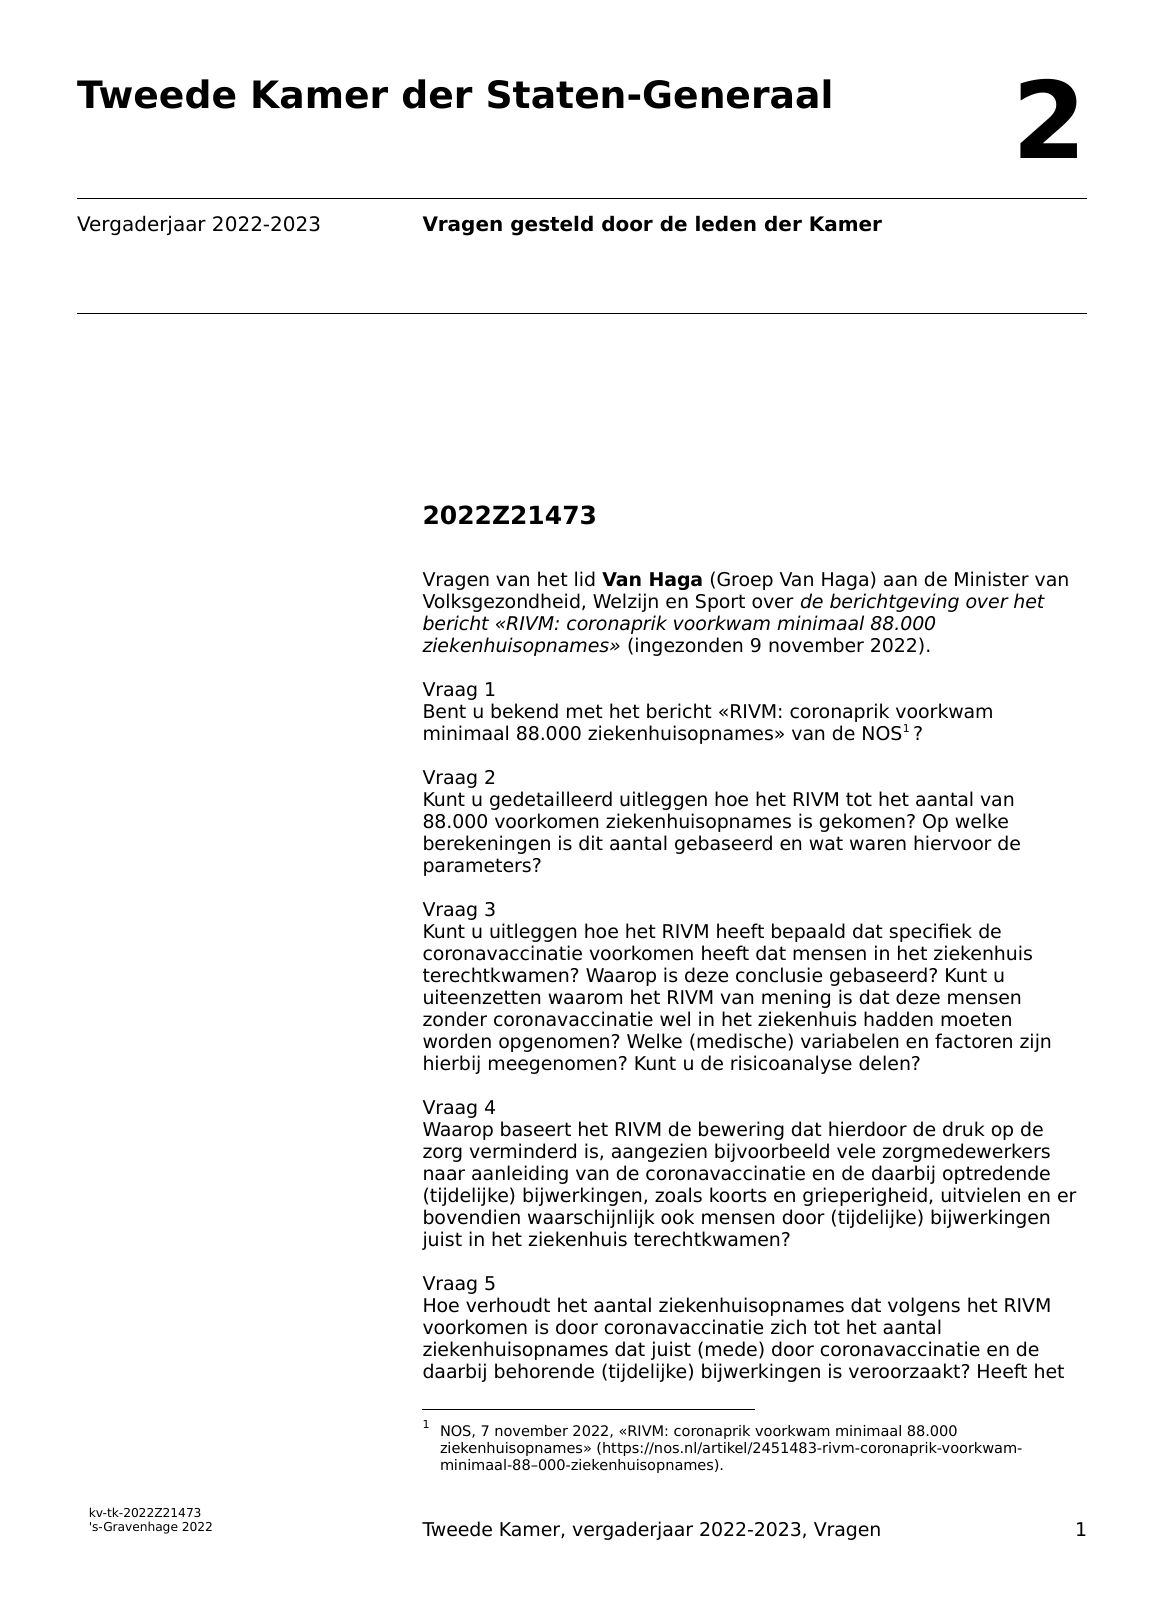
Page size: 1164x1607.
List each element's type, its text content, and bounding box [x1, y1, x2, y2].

text Hoe verhoudt het aantal ziekenhuisopnames dat volgens het RIVM voorkomen is door coronavaccinatie zich tot het aantal ziekenhuisopnames dat juist (mede) door coronavaccinatie en de daarbij behorende (tijdelijke) bijwerkingen is veroorzaakt? Heeft het [422, 1295, 1087, 1383]
text 2022Z21473 [422, 501, 1087, 531]
text 's-Gravenhage 2022 [88, 1520, 323, 1534]
text Bent u bekend met het bericht «RIVM: coronaprik voorkwam minimaal 88.000 ziekenhuisopnames» van de NOS? [422, 701, 1087, 745]
text NOS, 7 november 2022, «RIVM: coronaprik voorkwam minimaal 88.000 ziekenhuisopnames» (https://nos.nl/artikel/2451483-rivm-coronaprik-voorkwam-minimaal-88–000-ziekenhuisopnames). [422, 1418, 1087, 1474]
text Vraag 1 [422, 679, 1087, 701]
text Kunt u uitleggen hoe het RIVM heeft bepaald dat specifiek de coronavaccinatie voorkomen heeft dat mensen in het ziekenhuis terechtkwamen? Waarop is deze conclusie gebaseerd? Kunt u uiteenzetten waarom het RIVM van mening is dat deze mensen zonder coronavaccinatie wel in het ziekenhuis hadden moeten worden opgenomen? Welke (medische) variabelen en factoren zijn hierbij meegenomen? Kunt u de risicoanalyse delen? [422, 921, 1087, 1075]
text Kunt u gedetailleerd uitleggen hoe het RIVM tot het aantal van 88.000 voorkomen ziekenhuisopnames is gekomen? Op welke berekeningen is dit aantal gebaseerd en wat waren hiervoor de parameters? [422, 789, 1087, 877]
text Vraag 4 [422, 1097, 1087, 1119]
text Vraag 2 [422, 767, 1087, 789]
text kv-tk-2022Z21473 [88, 1506, 323, 1520]
table_cell Vergaderjaar 2022-2023 [77, 199, 422, 313]
table_header Tweede Kamer der Staten-Generaal [77, 59, 886, 198]
text Vraag 5 [422, 1273, 1087, 1295]
text Vraag 3 [422, 899, 1087, 921]
text Waarop baseert het RIVM de bewering dat hierdoor de druk op de zorg verminderd is, aangezien bijvoorbeeld vele zorgmedewerkers naar aanleiding van de coronavaccinatie en de daarbij optredende (tijdelijke) bijwerkingen, zoals koorts en grieperigheid, uitvielen en er bovendien waarschijnlijk ook mensen door (tijdelijke) bijwerkingen juist in het ziekenhuis terechtkwamen? [422, 1119, 1087, 1251]
table_cell Vragen gesteld door de leden der Kamer [422, 199, 1087, 313]
text Vragen van het lid Van Haga (Groep Van Haga) aan de Minister van Volksgezondheid, Welzijn en Sport over de berichtgeving over het bericht «RIVM: coronaprik voorkwam minimaal 88.000 ziekenhuisopnames» (ingezonden 9 november 2022). [422, 569, 1087, 657]
table_header 2 [886, 59, 1087, 198]
